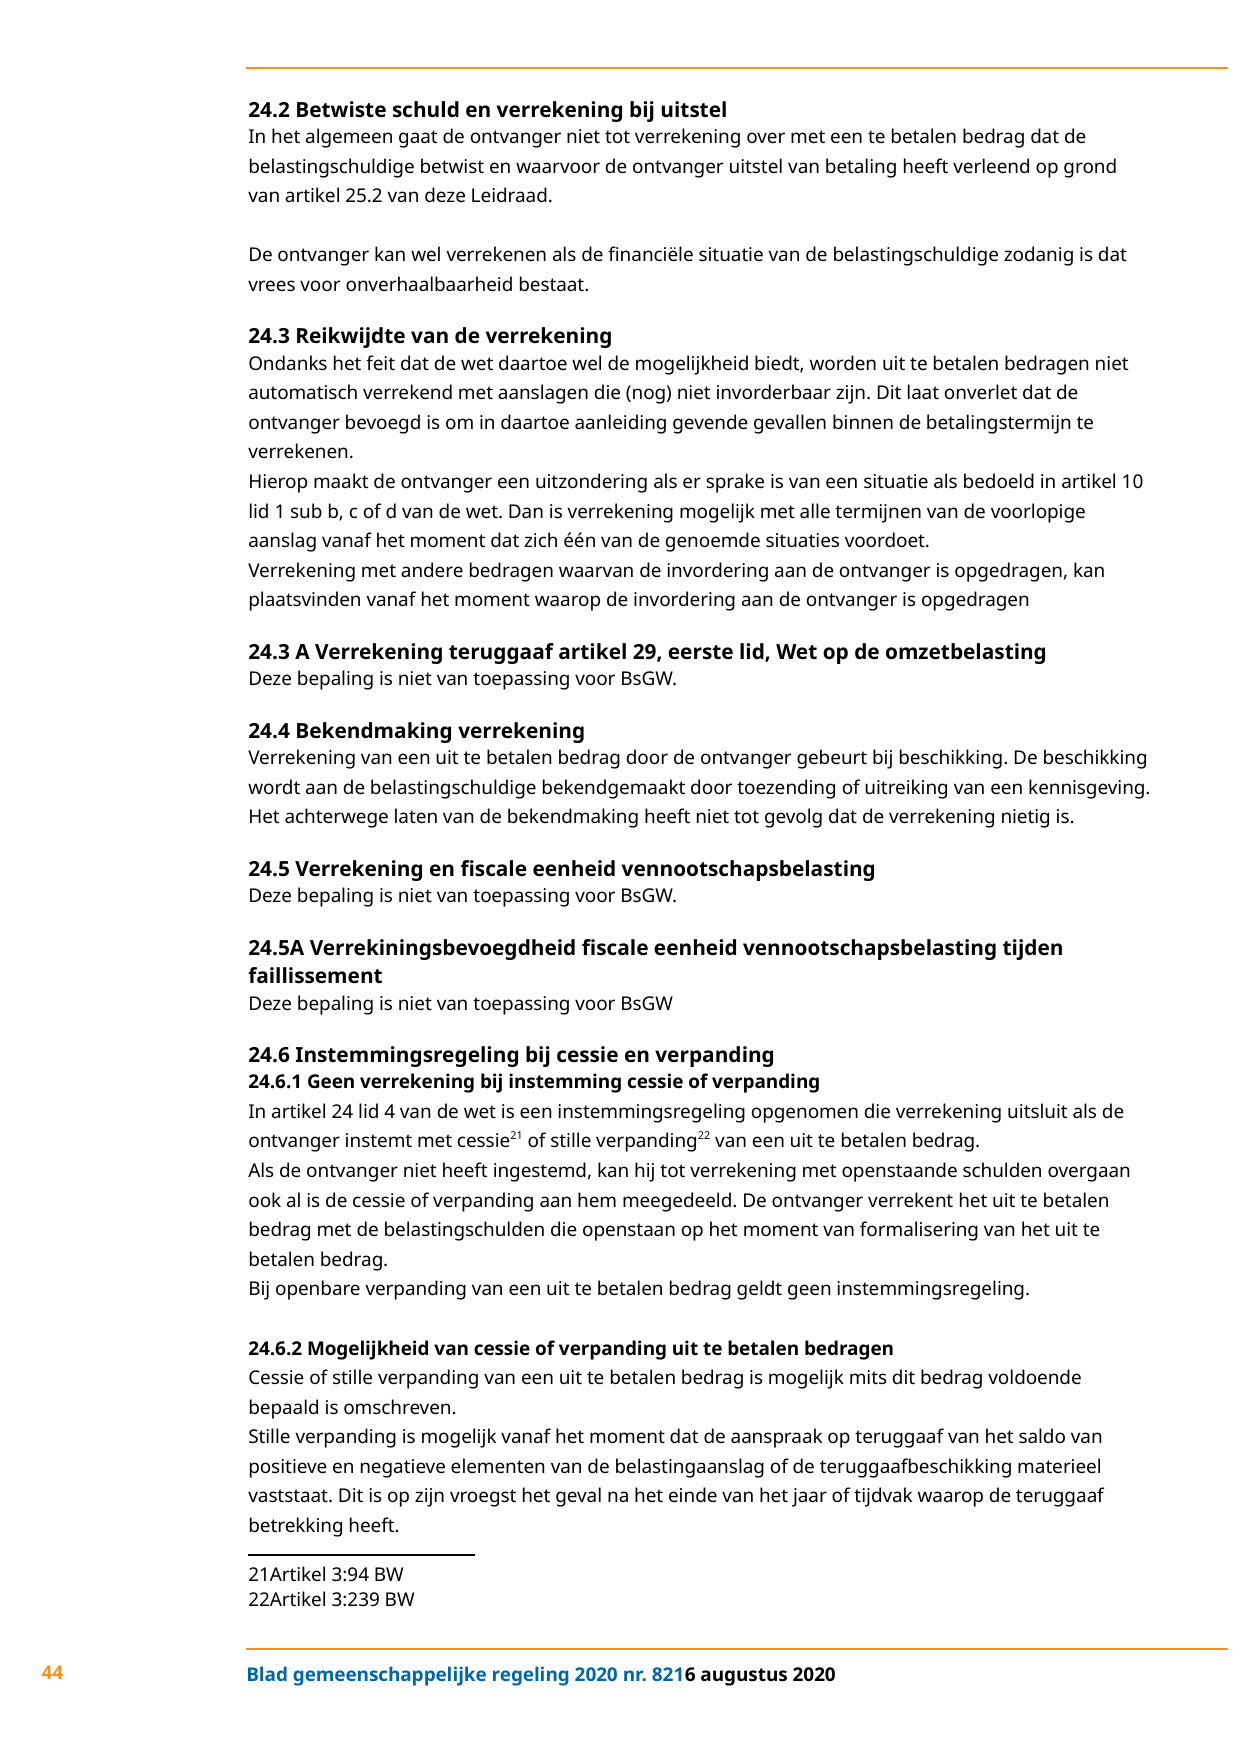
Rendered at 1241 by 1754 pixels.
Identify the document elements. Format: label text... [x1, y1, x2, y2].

text Hierop maakt de ontvanger een uitzondering als er sprake is van een situatie als bedoeld in artikel 10 lid 1 sub b, c of d van de wet. Dan is verrekening mogelijk met alle termijnen van de voorlopige aanslag vanaf het moment dat zich één van de genoemde situaties voordoet. [248, 468, 1152, 553]
text 24.3 A Verrekening teruggaaf artikel 29, eerste lid, Wet op de omzetbelasting [248, 637, 1152, 666]
text 24.5A Verrekiningsbevoegdheid fiscale eenheid vennootschapsbelasting tijden faillissement [248, 933, 1152, 990]
text Ondanks het feit dat de wet daartoe wel de mogelijkheid biedt, worden uit te betalen bedragen niet automatisch verrekend met aanslagen die (nog) niet invorderbaar zijn. Dit laat onverlet dat de ontvanger bevoegd is om in daartoe aanleiding gevende gevallen binnen de betalingstermijn te verrekenen. [248, 350, 1152, 464]
text 24.6 Instemmingsregeling bij cessie en verpanding [248, 1040, 1152, 1068]
text Artikel 3:239 BW [248, 1586, 1152, 1612]
text Deze bepaling is niet van toepassing voor BsGW [248, 990, 1152, 1015]
text 24.4 Bekendmaking verrekening [248, 716, 1152, 744]
text In artikel 24 lid 4 van de wet is een instemmingsregeling opgenomen die verrekening uitsluit als de ontvanger instemt met cessie of stille verpanding van een uit te betalen bedrag. [248, 1098, 1152, 1153]
text 24.2 Betwiste schuld en verrekening bij uitstel [248, 95, 1152, 123]
text Verrekening van een uit te betalen bedrag door de ontvanger gebeurt bij beschikking. De beschikking wordt aan de belastingschuldige bekendgemaakt door toezending of uitreiking van een kennisgeving. Het achterwege laten van de bekendmaking heeft niet tot gevolg dat de verrekening nietig is. [248, 744, 1152, 829]
text Cessie of stille verpanding van een uit te betalen bedrag is mogelijk mits dit bedrag voldoende bepaald is omschreven. [248, 1364, 1152, 1420]
text In het algemeen gaat de ontvanger niet tot verrekening over met een te betalen bedrag dat de belastingschuldige betwist en waarvoor de ontvanger uitstel van betaling heeft verleend op grond van artikel 25.2 van deze Leidraad. [248, 123, 1152, 208]
text 24.5 Verrekening en fiscale eenheid vennootschapsbelasting [248, 854, 1152, 882]
text 24.3 Reikwijdte van de verrekening [248, 322, 1152, 350]
text Artikel 3:94 BW [248, 1561, 1152, 1586]
text De ontvanger kan wel verrekenen als de financiële situatie van de belastingschuldige zodanig is dat vrees voor onverhaalbaarheid bestaat. [248, 242, 1152, 297]
text Deze bepaling is niet van toepassing voor BsGW. [248, 666, 1152, 691]
text Deze bepaling is niet van toepassing voor BsGW. [248, 882, 1152, 908]
text Als de ontvanger niet heeft ingestemd, kan hij tot verrekening met openstaande schulden overgaan ook al is de cessie of verpanding aan hem meegedeeld. De ontvanger verrekent het uit te betalen bedrag met de belastingschulden die openstaan op het moment van formalisering van het uit te betalen bedrag. [248, 1157, 1152, 1272]
text Bij openbare verpanding van een uit te betalen bedrag geldt geen instemmingsregeling. [248, 1276, 1152, 1301]
text Verrekening met andere bedragen waarvan de invordering aan de ontvanger is opgedragen, kan plaatsvinden vanaf het moment waarop de invordering aan de ontvanger is opgedragen [248, 557, 1152, 612]
text 24.6.2 Mogelijkheid van cessie of verpanding uit te betalen bedragen [248, 1335, 1152, 1361]
text Stille verpanding is mogelijk vanaf het moment dat de aanspraak op teruggaaf van het saldo van positieve en negatieve elementen van de belastingaanslag of de teruggaafbeschikking materieel vaststaat. Dit is op zijn vroegst het geval na het einde van het jaar of tijdvak waarop de teruggaaf betrekking heeft. [248, 1423, 1152, 1538]
picture [41, 47, 231, 172]
text 24.6.1 Geen verrekening bij instemming cessie of verpanding [248, 1068, 1152, 1094]
